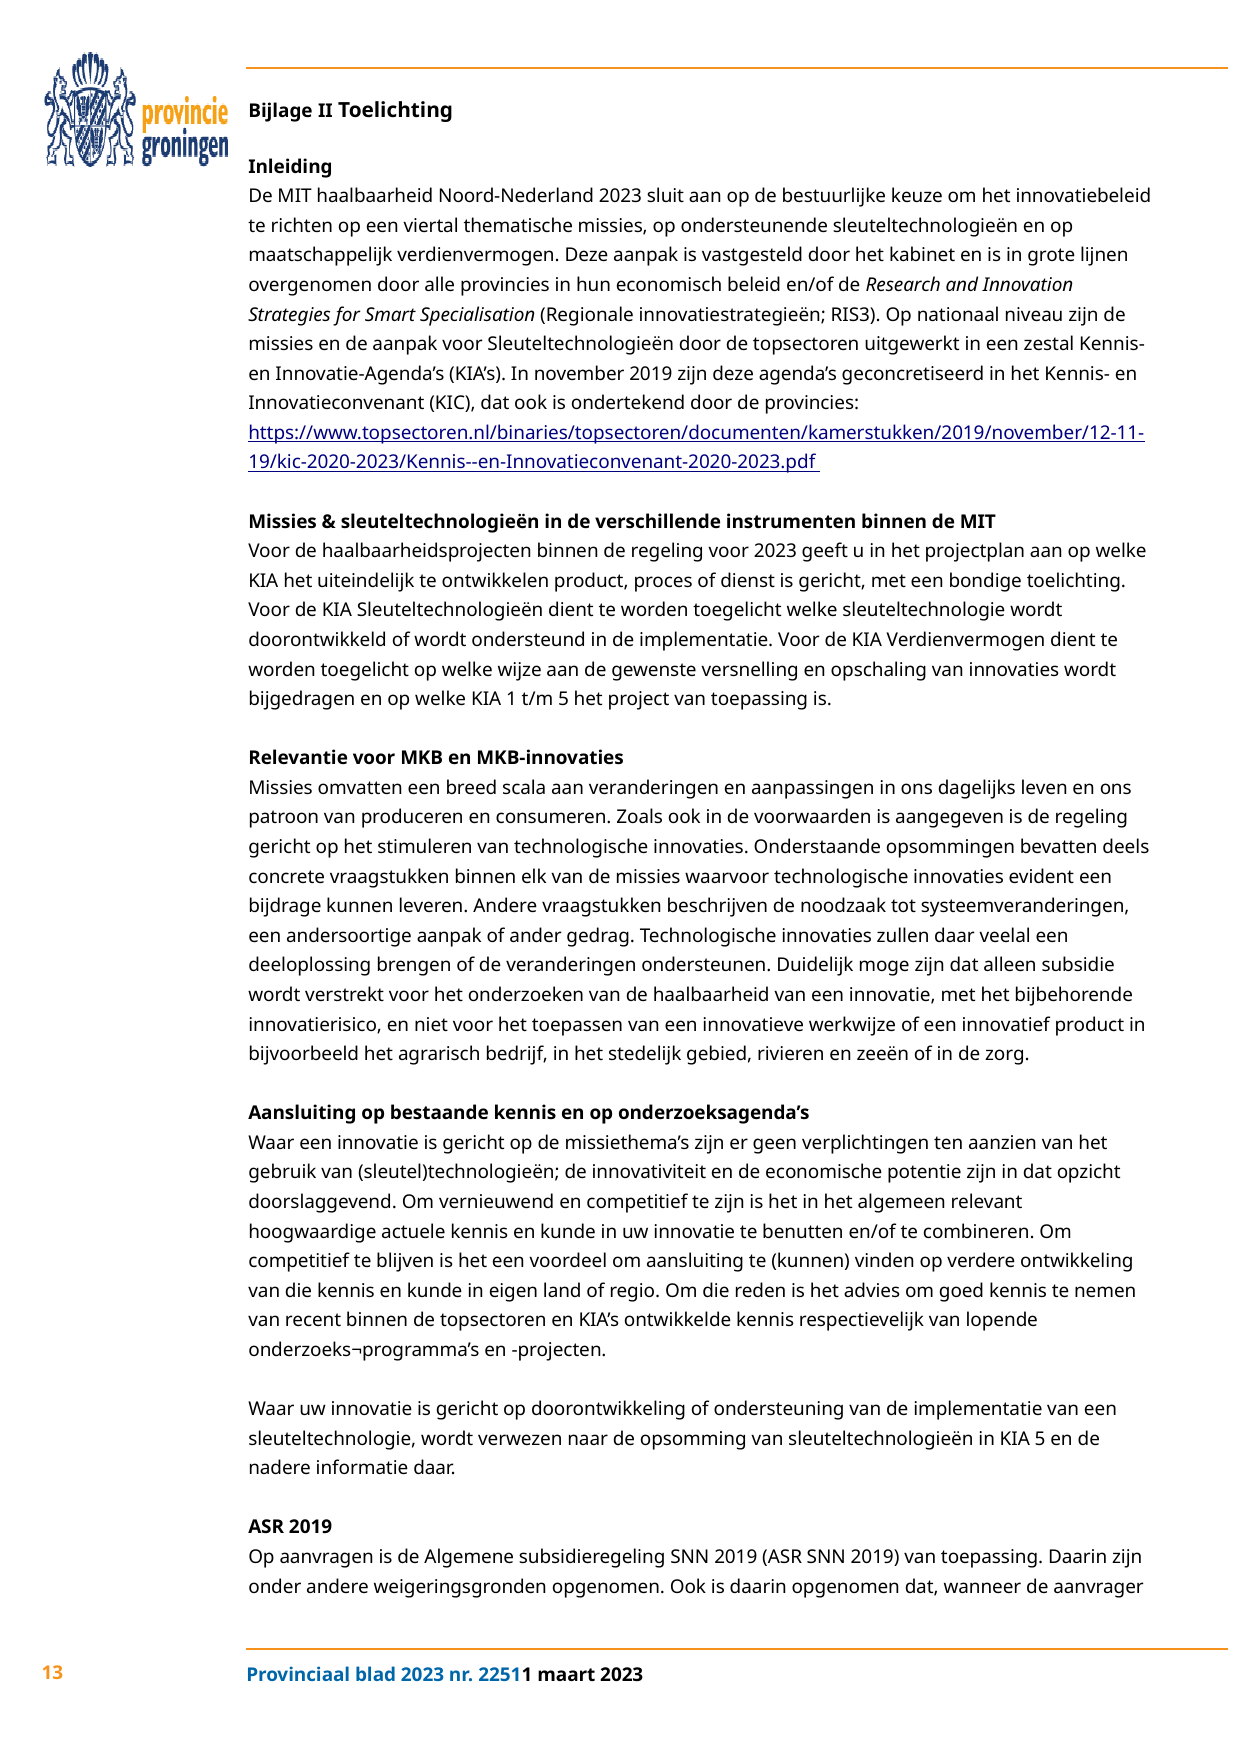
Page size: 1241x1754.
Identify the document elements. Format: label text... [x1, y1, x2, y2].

text Missies & sleuteltechnologieën in de verschillende instrumenten binnen de MIT [248, 508, 1152, 534]
text Inleiding [248, 153, 1152, 179]
text Bijlage II Toelichting [248, 95, 1152, 123]
picture [41, 47, 231, 172]
text Missies omvatten een breed scala aan veranderingen en aanpassingen in ons dagelijks leven en ons patroon van produceren en consumeren. Zoals ook in de voorwaarden is aangegeven is de regeling gericht op het stimuleren van technologische innovaties. Onderstaande opsommingen bevatten deels concrete vraagstukken binnen elk van de missies waarvoor technologische innovaties evident een bijdrage kunnen leveren. Andere vraagstukken beschrijven de noodzaak tot systeemveranderingen, een andersoortige aanpak of ander gedrag. Technologische innovaties zullen daar veelal een deeloplossing brengen of de veranderingen ondersteunen. Duidelijk moge zijn dat alleen subsidie wordt verstrekt voor het onderzoeken van de haalbaarheid van een innovatie, met het bijbehorende innovatierisico, en niet voor het toepassen van een innovatieve werkwijze of een innovatief product in bijvoorbeeld het agrarisch bedrijf, in het stedelijk gebied, rivieren en zeeën of in de zorg. [248, 774, 1152, 1066]
text Relevantie voor MKB en MKB-innovaties [248, 744, 1152, 770]
text Voor de haalbaarheidsprojecten binnen de regeling voor 2023 geeft u in het projectplan aan op welke KIA het uiteindelijk te ontwikkelen product, proces of dienst is gericht, met een bondige toelichting. Voor de KIA Sleuteltechnologieën dient te worden toegelicht welke sleuteltechnologie wordt doorontwikkeld of wordt ondersteund in de implementatie. Voor de KIA Verdienvermogen dient te worden toegelicht op welke wijze aan de gewenste versnelling en opschaling van innovaties wordt bijgedragen en op welke KIA 1 t/m 5 het project van toepassing is. [248, 537, 1152, 711]
text https://www.topsectoren.nl/binaries/topsectoren/documenten/kamerstukken/2019/november/12-11-19/kic-2020-2023/Kennis--en-Innovatieconvenant-2020-2023.pdf [248, 419, 1152, 474]
text Aansluiting op bestaande kennis en op onderzoeksagenda’s [248, 1099, 1152, 1125]
text Waar uw innovatie is gericht op doorontwikkeling of ondersteuning van de implementatie van een sleuteltechnologie, wordt verwezen naar de opsomming van sleuteltechnologieën in KIA 5 en de nadere informatie daar. [248, 1395, 1152, 1480]
text Waar een innovatie is gericht op de missiethema’s zijn er geen verplichtingen ten aanzien van het gebruik van (sleutel)technologieën; de innovativiteit en de economische potentie zijn in dat opzicht doorslaggevend. Om vernieuwend en competitief te zijn is het in het algemeen relevant hoogwaardige actuele kennis en kunde in uw innovatie te benutten en/of te combineren. Om competitief te blijven is het een voordeel om aansluiting te (kunnen) vinden op verdere ontwikkeling van die kennis en kunde in eigen land of regio. Om die reden is het advies om goed kennis te nemen van recent binnen de topsectoren en KIA’s ontwikkelde kennis respectievelijk van lopende onderzoeks¬programma’s en -projecten. [248, 1129, 1152, 1362]
text De MIT haalbaarheid Noord-Nederland 2023 sluit aan op de bestuurlijke keuze om het innovatiebeleid te richten op een viertal thematische missies, op ondersteunende sleuteltechnologieën en op maatschappelijk verdienvermogen. Deze aanpak is vastgesteld door het kabinet en is in grote lijnen overgenomen door alle provincies in hun economisch beleid en/of de Research and Innovation Strategies for Smart Specialisation (Regionale innovatiestrategieën; RIS3). Op nationaal niveau zijn de missies en de aanpak voor Sleuteltechnologieën door de topsectoren uitgewerkt in een zestal Kennis- en Innovatie-Agenda’s (KIA’s). In november 2019 zijn deze agenda’s geconcretiseerd in het Kennis- en Innovatieconvenant (KIC), dat ook is ondertekend door de provincies: [248, 182, 1152, 415]
text Op aanvragen is de Algemene subsidieregeling SNN 2019 (ASR SNN 2019) van toepassing. Daarin zijn onder andere weigeringsgronden opgenomen. Ook is daarin opgenomen dat, wanneer de aanvrager [248, 1543, 1152, 1599]
text ASR 2019 [248, 1514, 1152, 1539]
